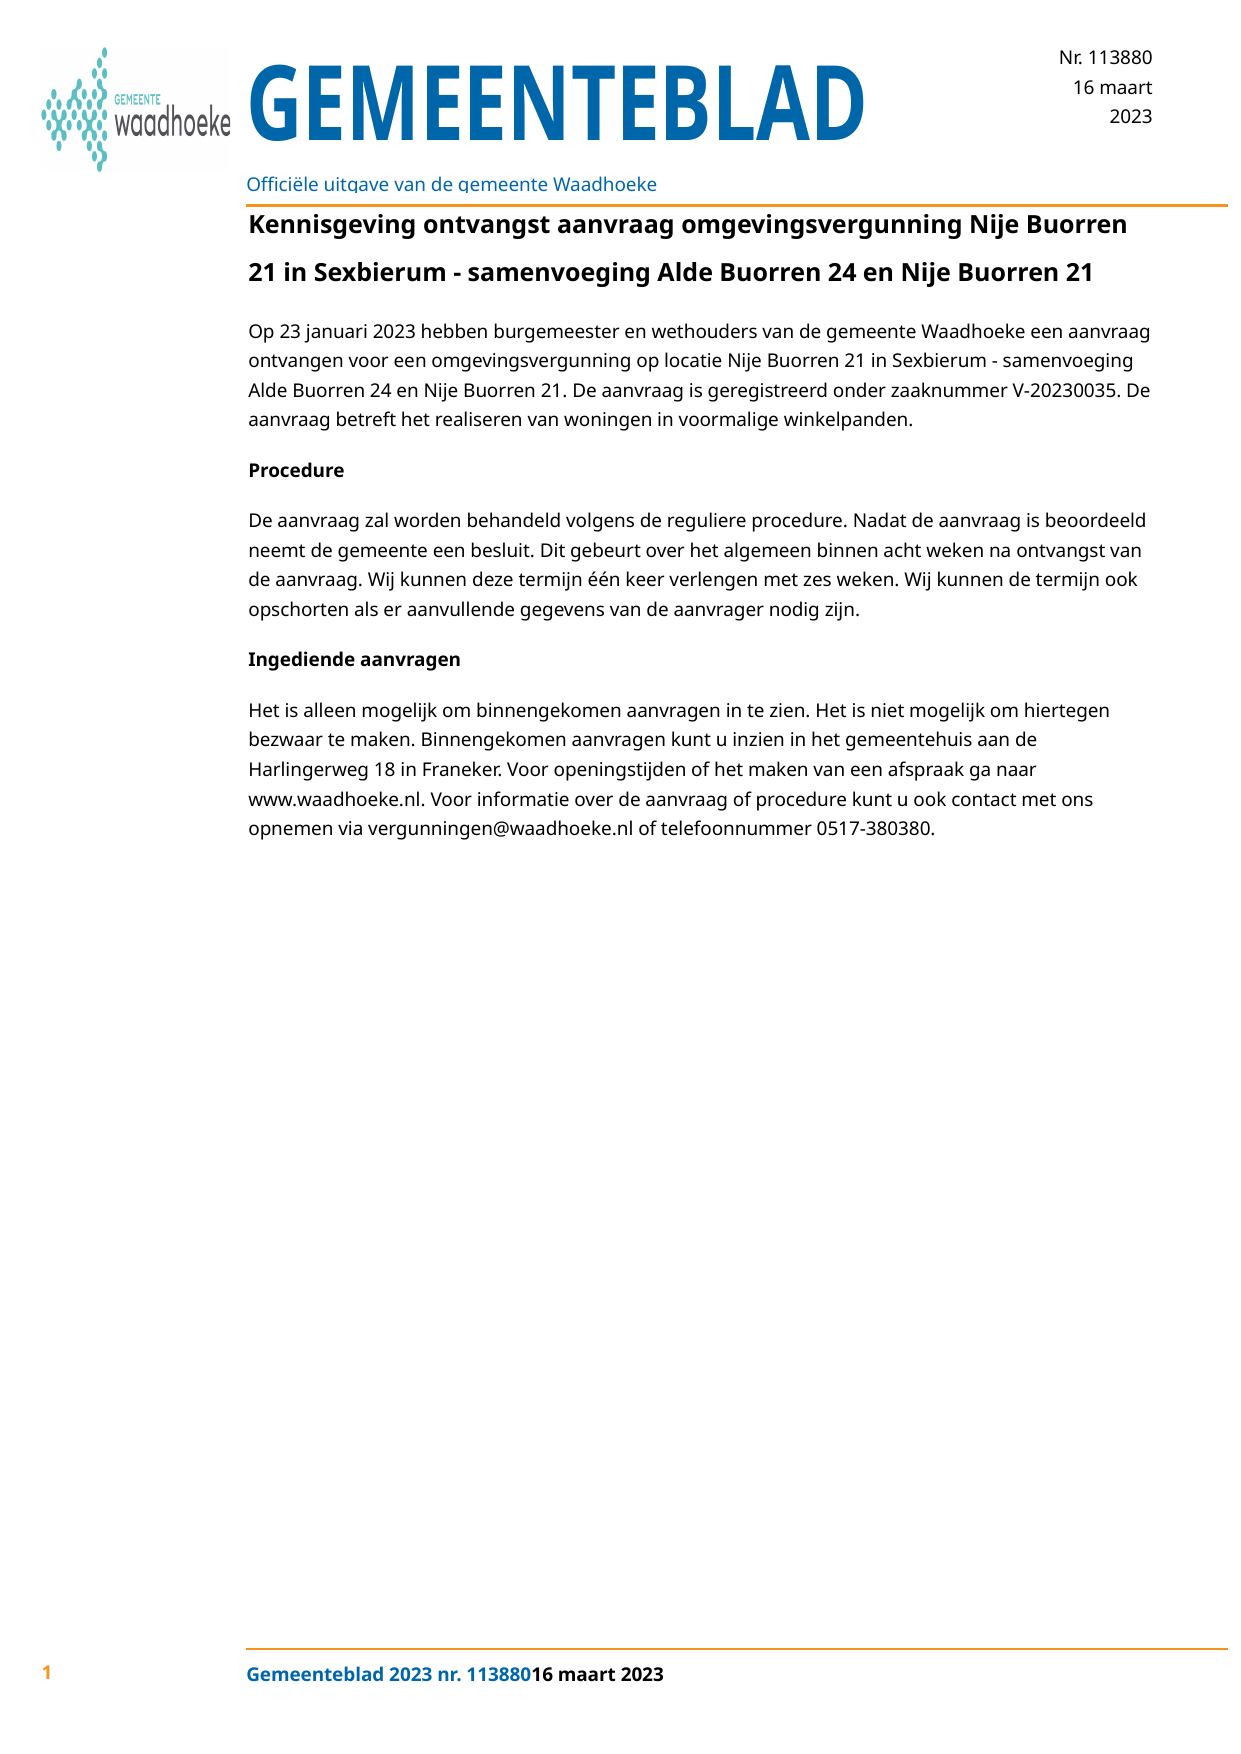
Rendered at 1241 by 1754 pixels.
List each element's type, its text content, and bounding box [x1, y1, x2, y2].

text Ingediende aanvragen [248, 647, 1152, 672]
text De aanvraag zal worden behandeld volgens de reguliere procedure. Nadat de aanvraag is beoordeeld neemt de gemeente een besluit. Dit gebeurt over het algemeen binnen acht weken na ontvangst van de aanvraag. Wij kunnen deze termijn één keer verlengen met zes weken. Wij kunnen de termijn ook opschorten als er aanvullende gegevens van de aanvrager nodig zijn. [248, 507, 1152, 622]
text Op 23 januari 2023 hebben burgemeester en wethouders van de gemeente Waadhoeke een aanvraag ontvangen voor een omgevingsvergunning op locatie Nije Buorren 21 in Sexbierum - samenvoeging Alde Buorren 24 en Nije Buorren 21. De aanvraag is geregistreerd onder zaaknummer V-20230035. De aanvraag betreft het realiseren van woningen in voormalige winkelpanden. [248, 318, 1152, 432]
text Procedure [248, 457, 1152, 483]
text Het is alleen mogelijk om binnengekomen aanvragen in te zien. Het is niet mogelijk om hiertegen bezwaar te maken. Binnengekomen aanvragen kunt u inzien in het gemeentehuis aan de Harlingerweg 18 in Franeker. Voor openingstijden of het maken van een afspraak ga naar www.waadhoeke.nl. Voor informatie over de aanvraag of procedure kunt u ook contact met ons opnemen via vergunningen@waadhoeke.nl of telefoonnummer 0517-380380. [248, 697, 1152, 841]
text Kennisgeving ontvangst aanvraag omgevingsvergunning Nije Buorren 21 in Sexbierum - samenvoeging Alde Buorren 24 en Nije Buorren 21 [248, 207, 1152, 288]
picture [41, 47, 231, 172]
